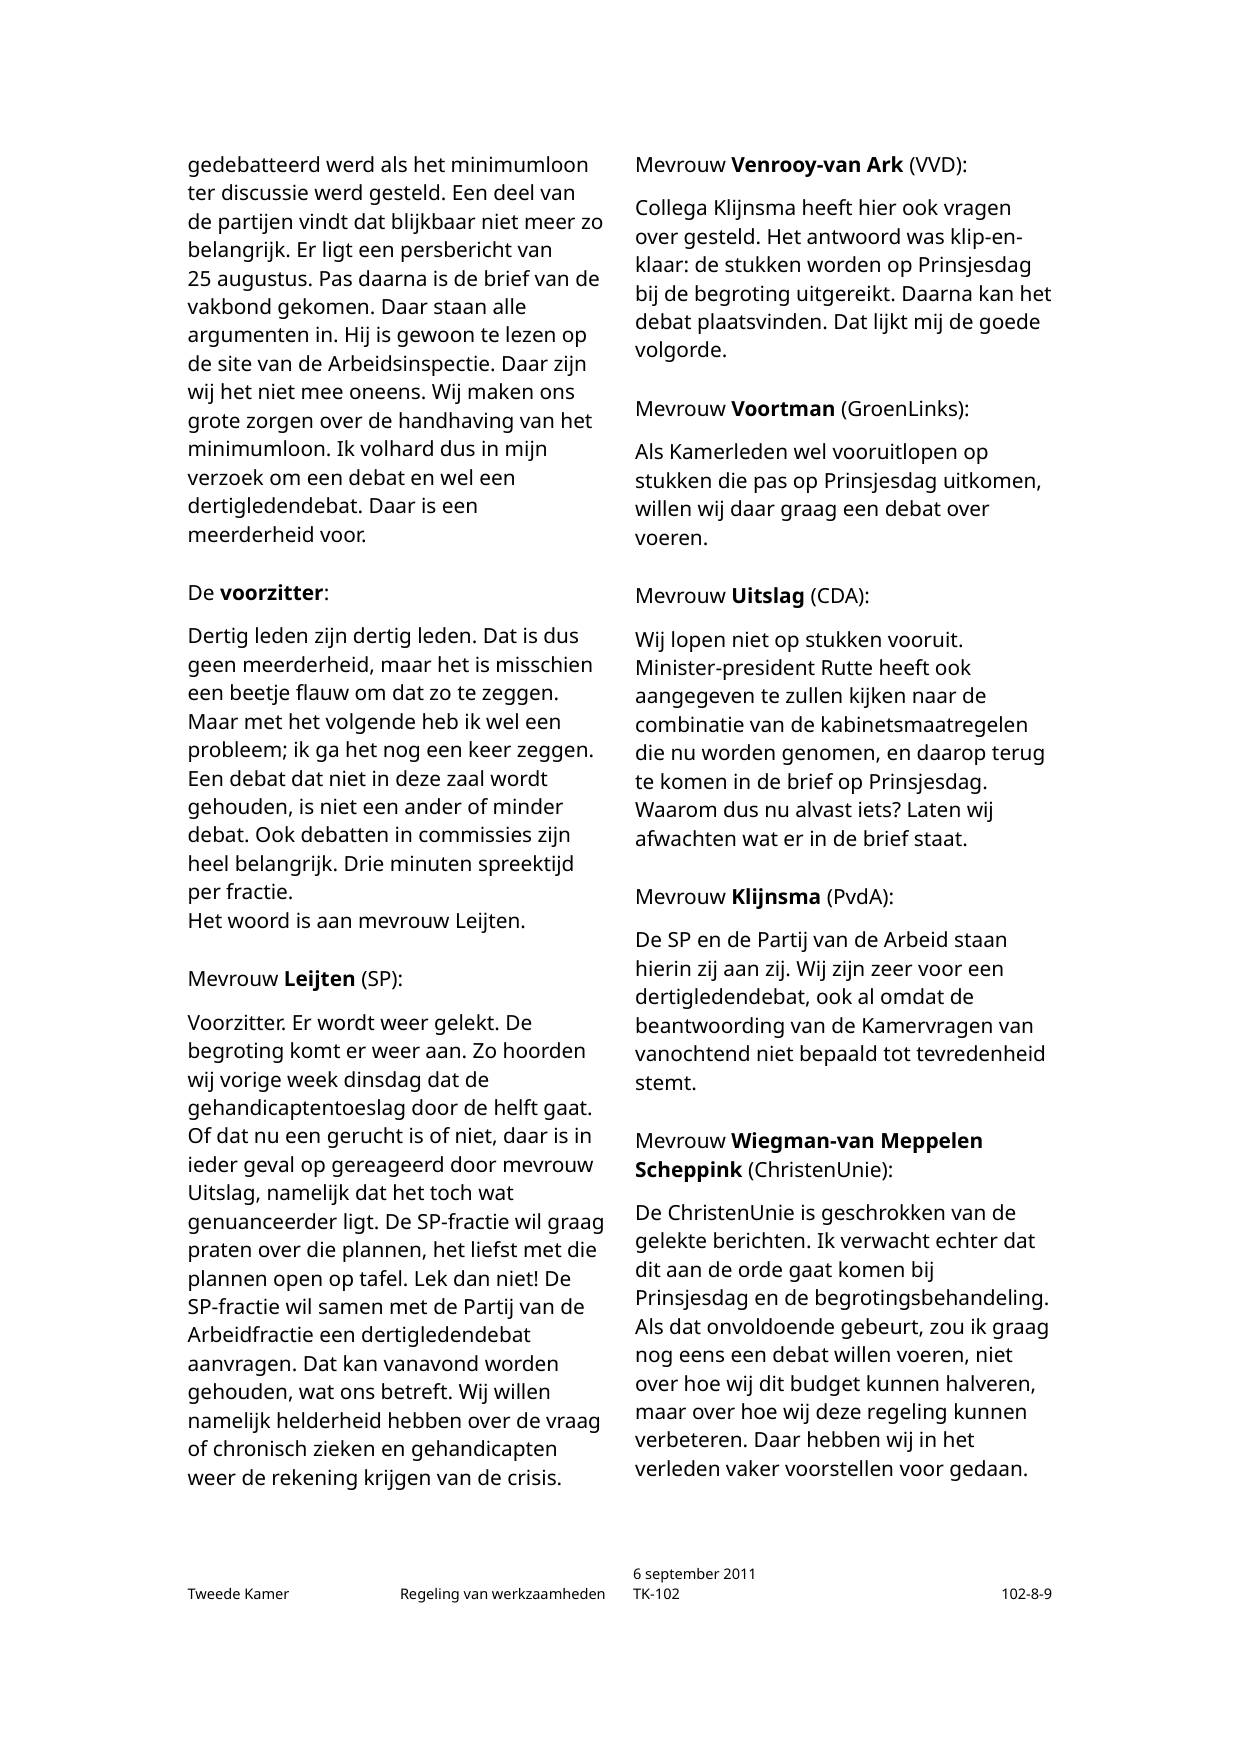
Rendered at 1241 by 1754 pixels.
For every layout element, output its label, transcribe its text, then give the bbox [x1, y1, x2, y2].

text De SP en de Partij van de Arbeid staan hierin zij aan zij. Wij zijn zeer voor een dertigledendebat, ook al omdat de beantwoording van de Kamervragen van vanochtend niet bepaald tot tevredenheid stemt. [635, 926, 1053, 1096]
text De voorzitter: [187, 578, 605, 607]
text Als Kamerleden wel vooruitlopen op stukken die pas op Prinsjesdag uitkomen, willen wij daar graag een debat over voeren. [635, 437, 1053, 551]
text De ChristenUnie is geschrokken van de gelekte berichten. Ik verwacht echter dat dit aan de orde gaat komen bij Prinsjesdag en de begrotingsbehandeling. Als dat onvoldoende gebeurt, zou ik graag nog eens een debat willen voeren, niet over hoe wij dit budget kunnen halveren, maar over hoe wij deze regeling kunnen verbeteren. Daar hebben wij in het verleden vaker voorstellen voor gedaan. [635, 1198, 1053, 1482]
text Voorzitter. Er wordt weer gelekt. De begroting komt er weer aan. Zo hoorden wij vorige week dinsdag dat de gehandicaptentoeslag door de helft gaat. Of dat nu een gerucht is of niet, daar is in ieder geval op gereageerd door mevrouw Uitslag, namelijk dat het toch wat genuanceerder ligt. De SP-fractie wil graag praten over die plannen, het liefst met die plannen open op tafel. Lek dan niet! De SP-fractie wil samen met de Partij van de Arbeidfractie een dertigledendebat aanvragen. Dat kan vanavond worden gehouden, wat ons betreft. Wij willen namelijk helderheid hebben over de vraag of chronisch zieken en gehandicapten weer de rekening krijgen van de crisis. [187, 1008, 605, 1491]
text Mevrouw Leijten (SP): [187, 964, 605, 993]
text Mevrouw Venrooy-van Ark (VVD): [635, 150, 1053, 178]
text Mevrouw Klijnsma (PvdA): [635, 882, 1053, 911]
text gedebatteerd werd als het minimumloon ter discussie werd gesteld. Een deel van de partijen vindt dat blijkbaar niet meer zo belangrijk. Er ligt een persbericht van 25 augustus. Pas daarna is de brief van de vakbond gekomen. Daar staan alle argumenten in. Hij is gewoon te lezen op de site van de Arbeidsinspectie. Daar zijn wij het niet mee oneens. Wij maken ons grote zorgen over de handhaving van het minimumloon. Ik volhard dus in mijn verzoek om een debat en wel een dertigledendebat. Daar is een meerderheid voor. [187, 150, 605, 548]
text Mevrouw Wiegman-van Meppelen Scheppink (ChristenUnie): [635, 1126, 1053, 1183]
text Mevrouw Uitslag (CDA): [635, 581, 1053, 610]
text Mevrouw Voortman (GroenLinks): [635, 394, 1053, 422]
text Dertig leden zijn dertig leden. Dat is dus geen meerderheid, maar het is misschien een beetje flauw om dat zo te zeggen. Maar met het volgende heb ik wel een probleem; ik ga het nog een keer zeggen. Een debat dat niet in deze zaal wordt gehouden, is niet een ander of minder debat. Ook debatten in commissies zijn heel belangrijk. Drie minuten spreektijd per fractie. [187, 622, 605, 906]
text Collega Klijnsma heeft hier ook vragen over gesteld. Het antwoord was klip-en-klaar: de stukken worden op Prinsjesdag bij de begroting uitgereikt. Daarna kan het debat plaatsvinden. Dat lijkt mij de goede volgorde. [635, 193, 1053, 364]
text Het woord is aan mevrouw Leijten. [187, 906, 605, 934]
text Wij lopen niet op stukken vooruit. Minister-president Rutte heeft ook aangegeven te zullen kijken naar de combinatie van de kabinetsmaatregelen die nu worden genomen, en daarop terug te komen in de brief op Prinsjesdag. Waarom dus nu alvast iets? Laten wij afwachten wat er in de brief staat. [635, 625, 1053, 852]
